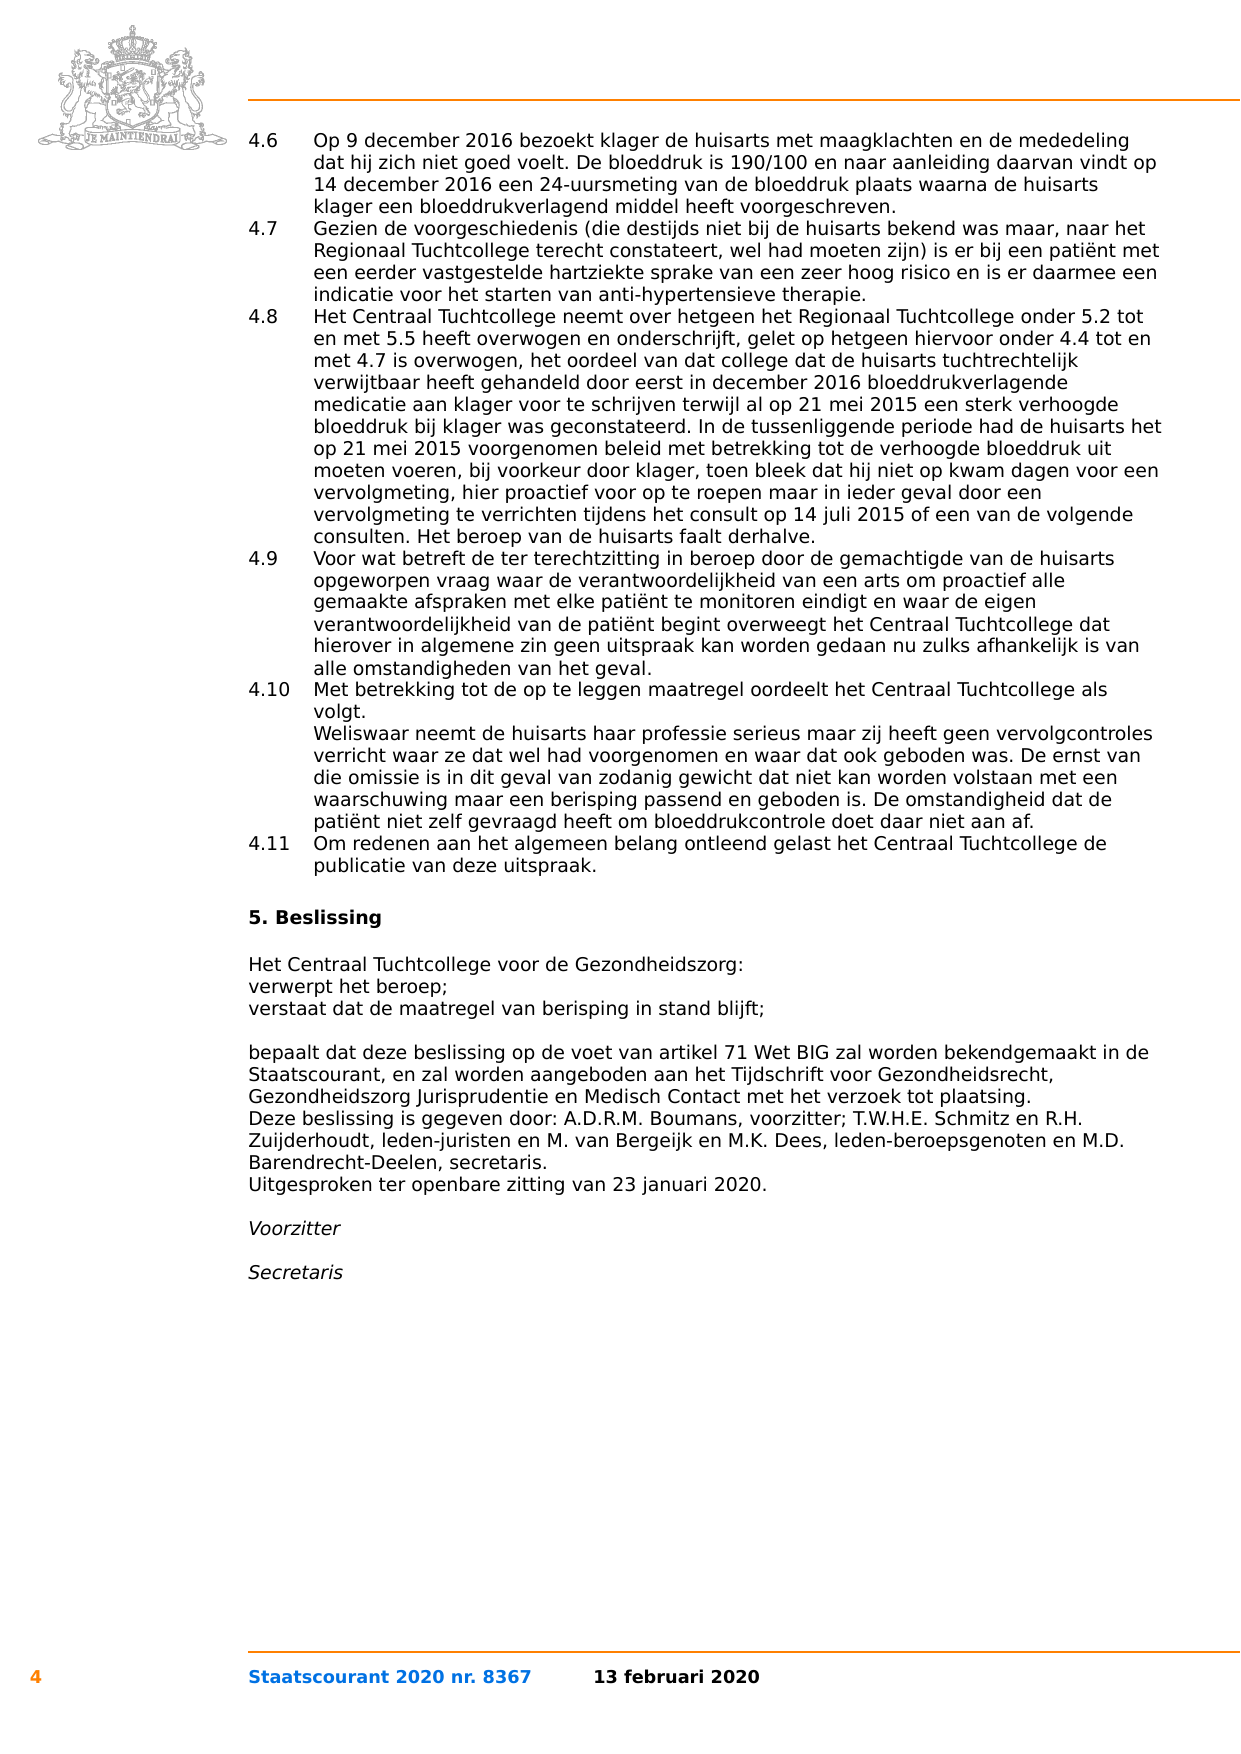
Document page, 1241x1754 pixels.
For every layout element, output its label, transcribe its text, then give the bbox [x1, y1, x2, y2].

text verstaat dat de maatregel van berisping in stand blijft; [248, 998, 1163, 1020]
text 4.6 Op 9 december 2016 bezoekt klager de huisarts met maagklachten en de mededeling dat hij zich niet goed voelt. De bloeddruk is 190/100 en naar aanleiding daarvan vindt op 14 december 2016 een 24-uursmeting van de bloeddruk plaats waarna de huisarts klager een bloeddrukverlagend middel heeft voorgeschreven. [248, 130, 1163, 218]
text 4.8 Het Centraal Tuchtcollege neemt over hetgeen het Regionaal Tuchtcollege onder 5.2 tot en met 5.5 heeft overwogen en onderschrijft, gelet op hetgeen hiervoor onder 4.4 tot en met 4.7 is overwogen, het oordeel van dat college dat de huisarts tuchtrechtelijk verwijtbaar heeft gehandeld door eerst in december 2016 bloeddrukverlagende medicatie aan klager voor te schrijven terwijl al op 21 mei 2015 een sterk verhoogde bloeddruk bij klager was geconstateerd. In de tussenliggende periode had de huisarts het op 21 mei 2015 voorgenomen beleid met betrekking tot de verhoogde bloeddruk uit moeten voeren, bij voorkeur door klager, toen bleek dat hij niet op kwam dagen voor een vervolgmeting, hier proactief voor op te roepen maar in ieder geval door een vervolgmeting te verrichten tijdens het consult op 14 juli 2015 of een van de volgende consulten. Het beroep van de huisarts faalt derhalve. [248, 306, 1163, 547]
text Voorzitter [248, 1218, 1163, 1240]
subtitle 5. Beslissing [248, 907, 1163, 929]
text Deze beslissing is gegeven door: A.D.R.M. Boumans, voorzitter; T.W.H.E. Schmitz en R.H. Zuijderhoudt, leden-juristen en M. van Bergeijk en M.K. Dees, leden-beroepsgenoten en M.D. Barendrecht-Deelen, secretaris. [248, 1108, 1163, 1174]
text 4.9 Voor wat betreft de ter terechtzitting in beroep door de gemachtigde van de huisarts opgeworpen vraag waar de verantwoordelijkheid van een arts om proactief alle gemaakte afspraken met elke patiënt te monitoren eindigt en waar de eigen verantwoordelijkheid van de patiënt begint overweegt het Centraal Tuchtcollege dat hierover in algemene zin geen uitspraak kan worden gedaan nu zulks afhankelijk is van alle omstandigheden van het geval. [248, 547, 1163, 679]
text Weliswaar neemt de huisarts haar professie serieus maar zij heeft geen vervolgcontroles verricht waar ze dat wel had voorgenomen en waar dat ook geboden was. De ernst van die omissie is in dit geval van zodanig gewicht dat niet kan worden volstaan met een waarschuwing maar een berisping passend en geboden is. De omstandigheid dat de patiënt niet zelf gevraagd heeft om bloeddrukcontrole doet daar niet aan af. [313, 723, 1163, 833]
text verwerpt het beroep; [248, 976, 1163, 998]
text 4.7 Gezien de voorgeschiedenis (die destijds niet bij de huisarts bekend was maar, naar het Regionaal Tuchtcollege terecht constateert, wel had moeten zijn) is er bij een patiënt met een eerder vastgestelde hartziekte sprake van een zeer hoog risico en is er daarmee een indicatie voor het starten van anti-hypertensieve therapie. [248, 218, 1163, 306]
text Secretaris [248, 1262, 1163, 1283]
picture [38, 25, 227, 150]
text Uitgesproken ter openbare zitting van 23 januari 2020. [248, 1174, 1163, 1196]
text bepaalt dat deze beslissing op de voet van artikel 71 Wet BIG zal worden bekendgemaakt in de Staatscourant, en zal worden aangeboden aan het Tijdschrift voor Gezondheidsrecht, Gezondheidszorg Jurisprudentie en Medisch Contact met het verzoek tot plaatsing. [248, 1042, 1163, 1108]
text 4.10 Met betrekking tot de op te leggen maatregel oordeelt het Centraal Tuchtcollege als volgt. [248, 679, 1163, 723]
text 4.11 Om redenen aan het algemeen belang ontleend gelast het Centraal Tuchtcollege de publicatie van deze uitspraak. [248, 833, 1163, 877]
text Het Centraal Tuchtcollege voor de Gezondheidszorg: [248, 954, 1163, 976]
